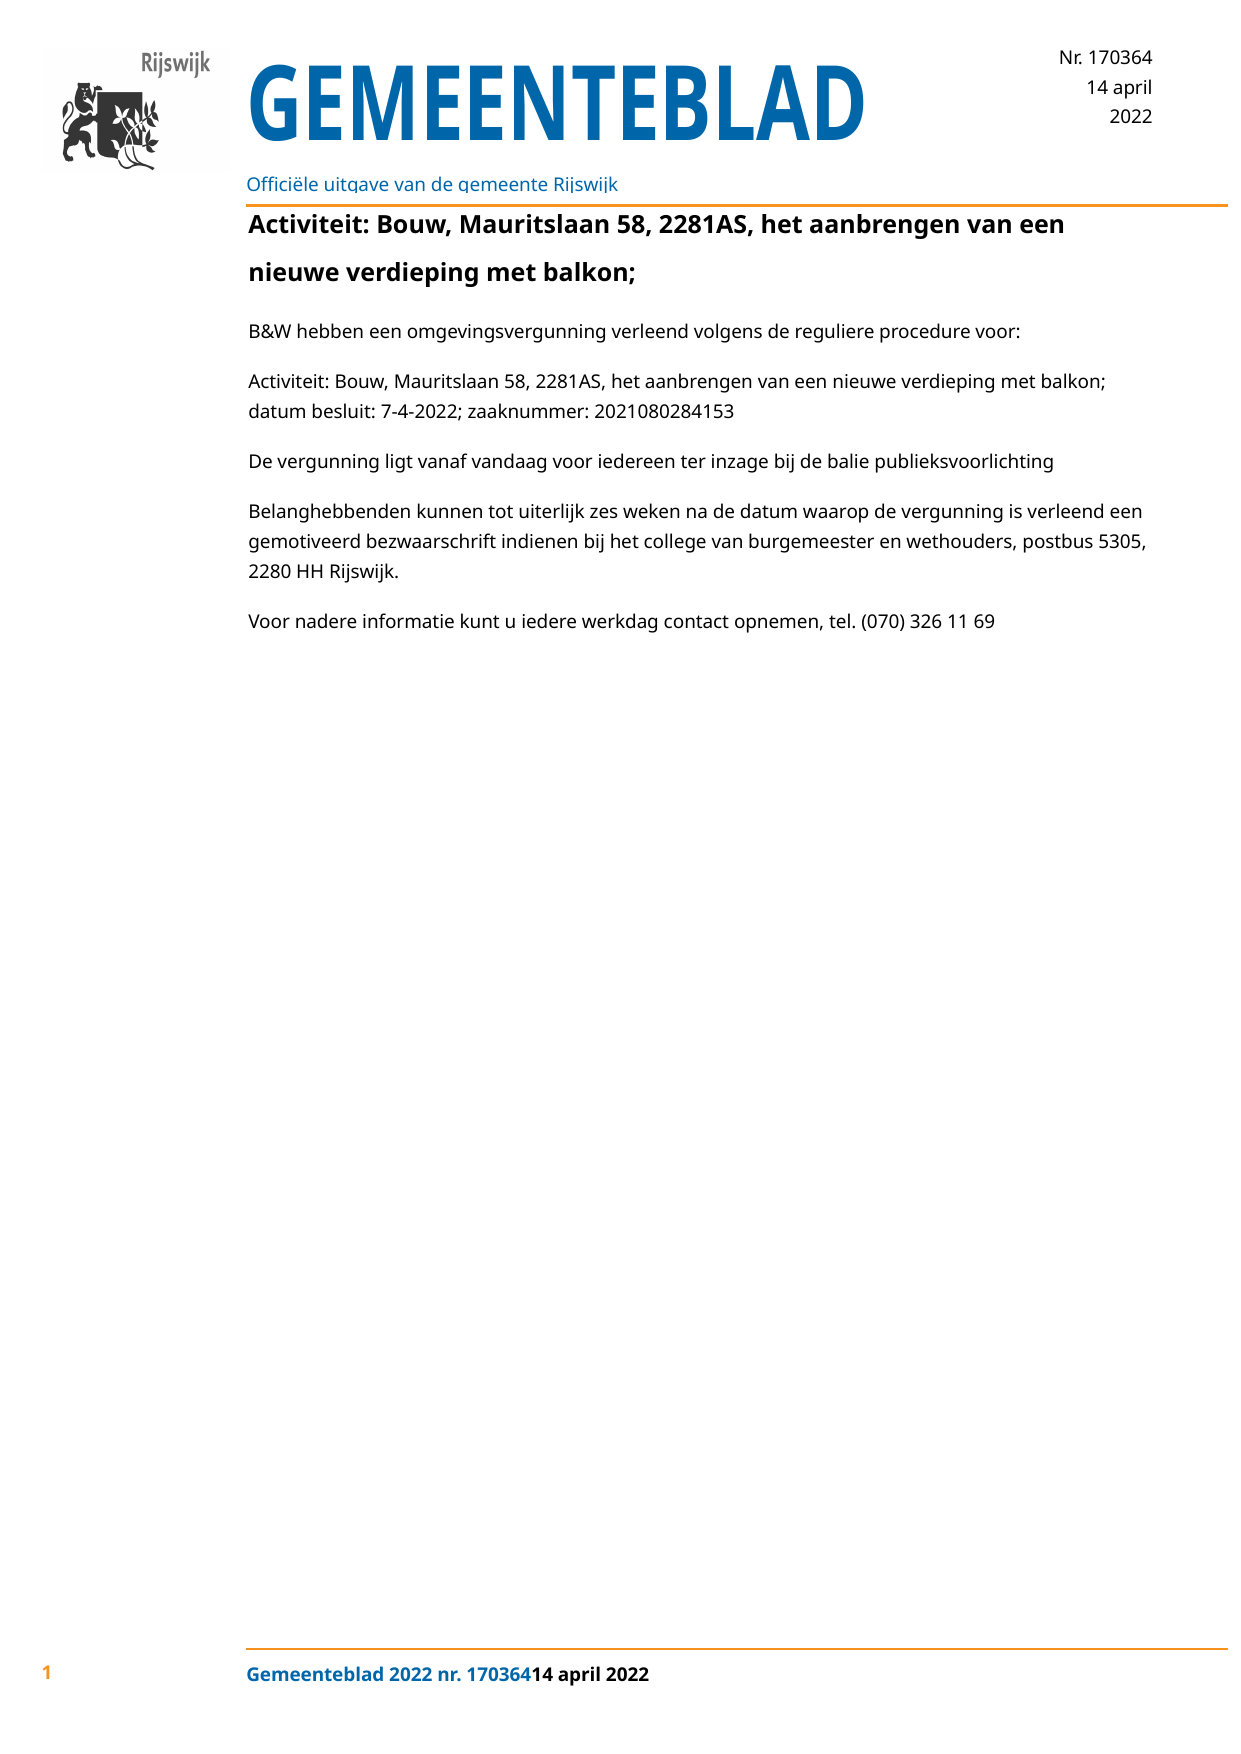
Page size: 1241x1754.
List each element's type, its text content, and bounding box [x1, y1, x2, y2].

text Activiteit: Bouw, Mauritslaan 58, 2281AS, het aanbrengen van een nieuwe verdieping met balkon; datum besluit: 7-4-2022; zaaknummer: 2021080284153 [248, 368, 1152, 424]
text De vergunning ligt vanaf vandaag voor iedereen ter inzage bij de balie publieksvoorlichting [248, 448, 1152, 474]
text Voor nadere informatie kunt u iedere werkdag contact opnemen, tel. (070) 326 11 69 [248, 608, 1152, 634]
text B&W hebben een omgevingsvergunning verleend volgens de reguliere procedure voor: [248, 318, 1152, 344]
text Belanghebbenden kunnen tot uiterlijk zes weken na de datum waarop de vergunning is verleend een gemotiveerd bezwaarschrift indienen bij het college van burgemeester en wethouders, postbus 5305, 2280 HH Rijswijk. [248, 499, 1152, 584]
picture [41, 47, 231, 172]
text Activiteit: Bouw, Mauritslaan 58, 2281AS, het aanbrengen van een nieuwe verdieping met balkon; [248, 207, 1152, 288]
